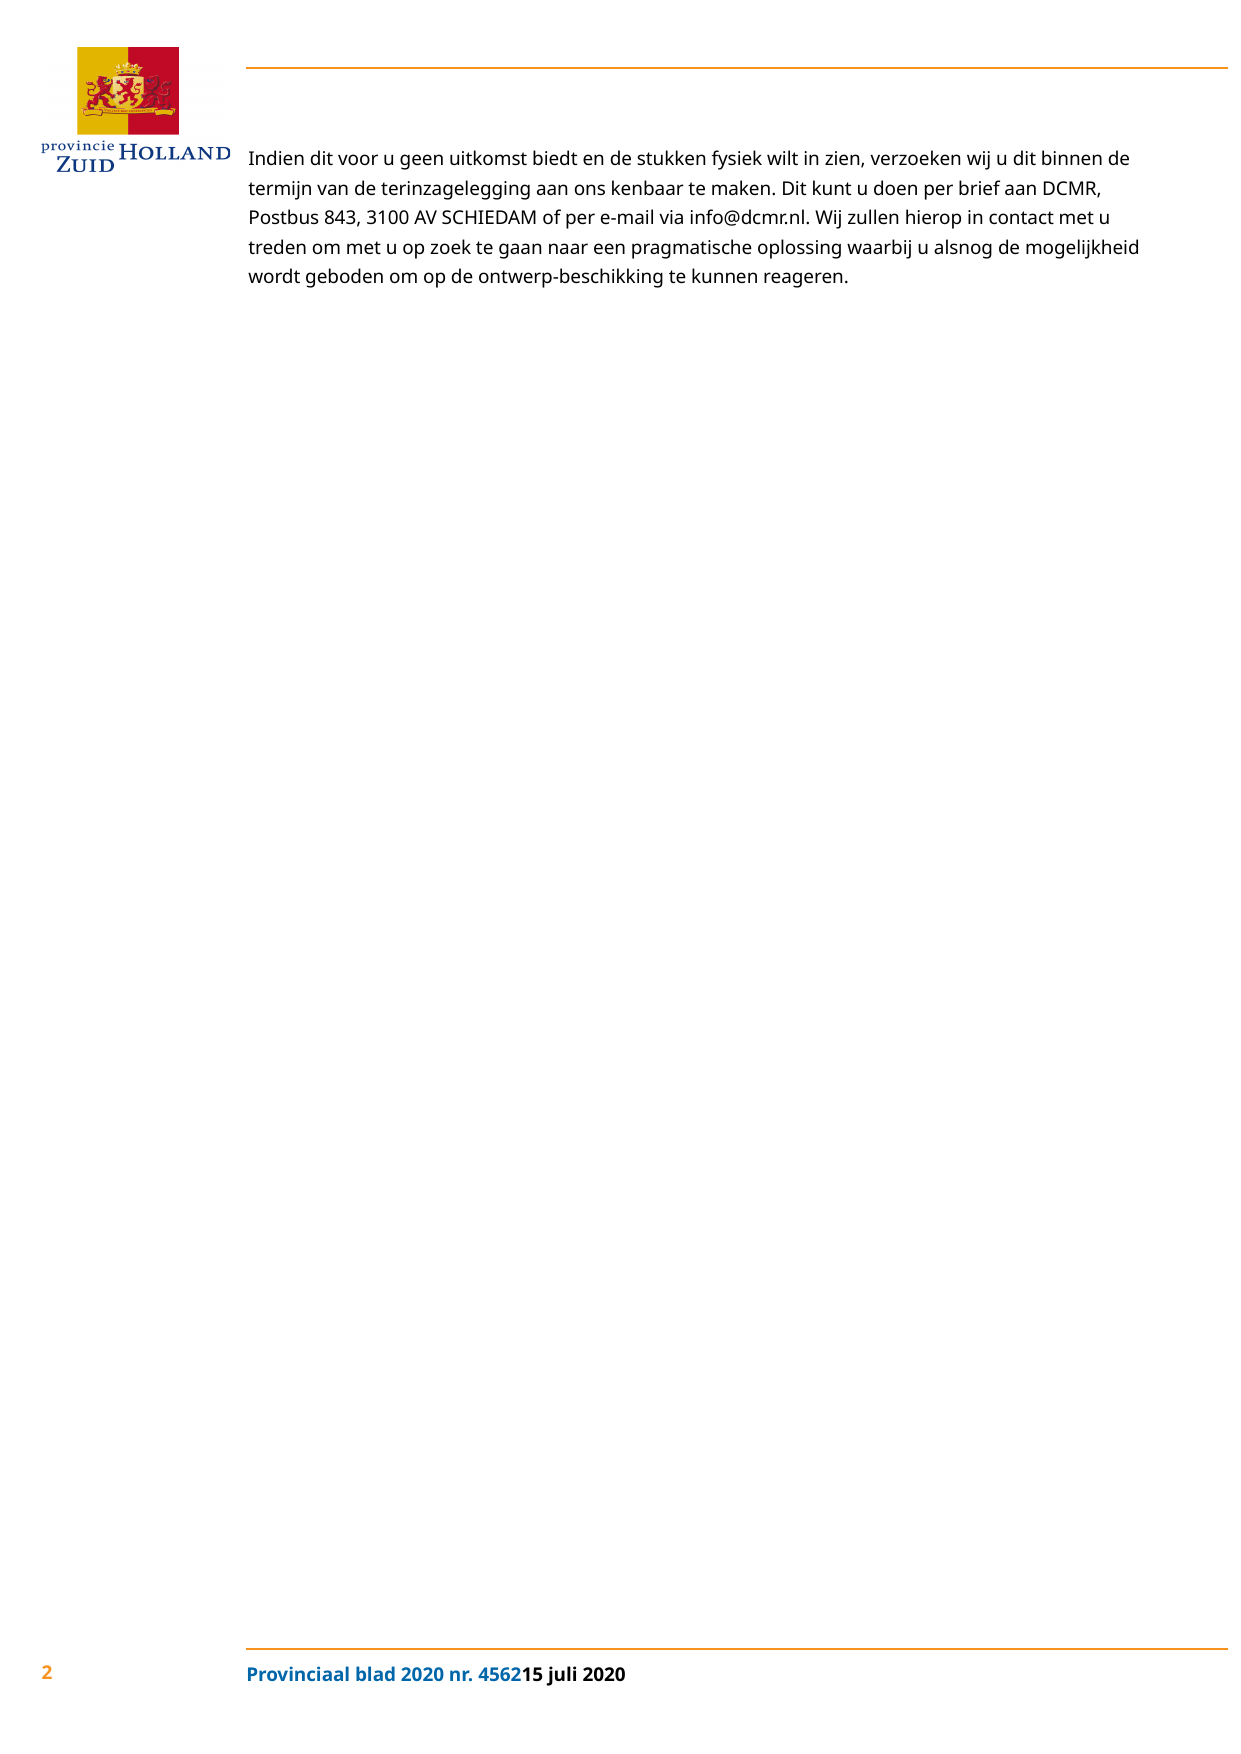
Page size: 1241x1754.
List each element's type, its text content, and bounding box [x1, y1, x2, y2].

text Indien dit voor u geen uitkomst biedt en de stukken fysiek wilt in zien, verzoeken wij u dit binnen de termijn van de terinzagelegging aan ons kenbaar te maken. Dit kunt u doen per brief aan DCMR, Postbus 843, 3100 AV SCHIEDAM of per e-mail via info@dcmr.nl. Wij zullen hierop in contact met u treden om met u op zoek te gaan naar een pragmatische oplossing waarbij u alsnog de mogelijkheid wordt geboden om op de ontwerp-beschikking te kunnen reageren. [248, 145, 1152, 289]
picture [41, 47, 231, 172]
